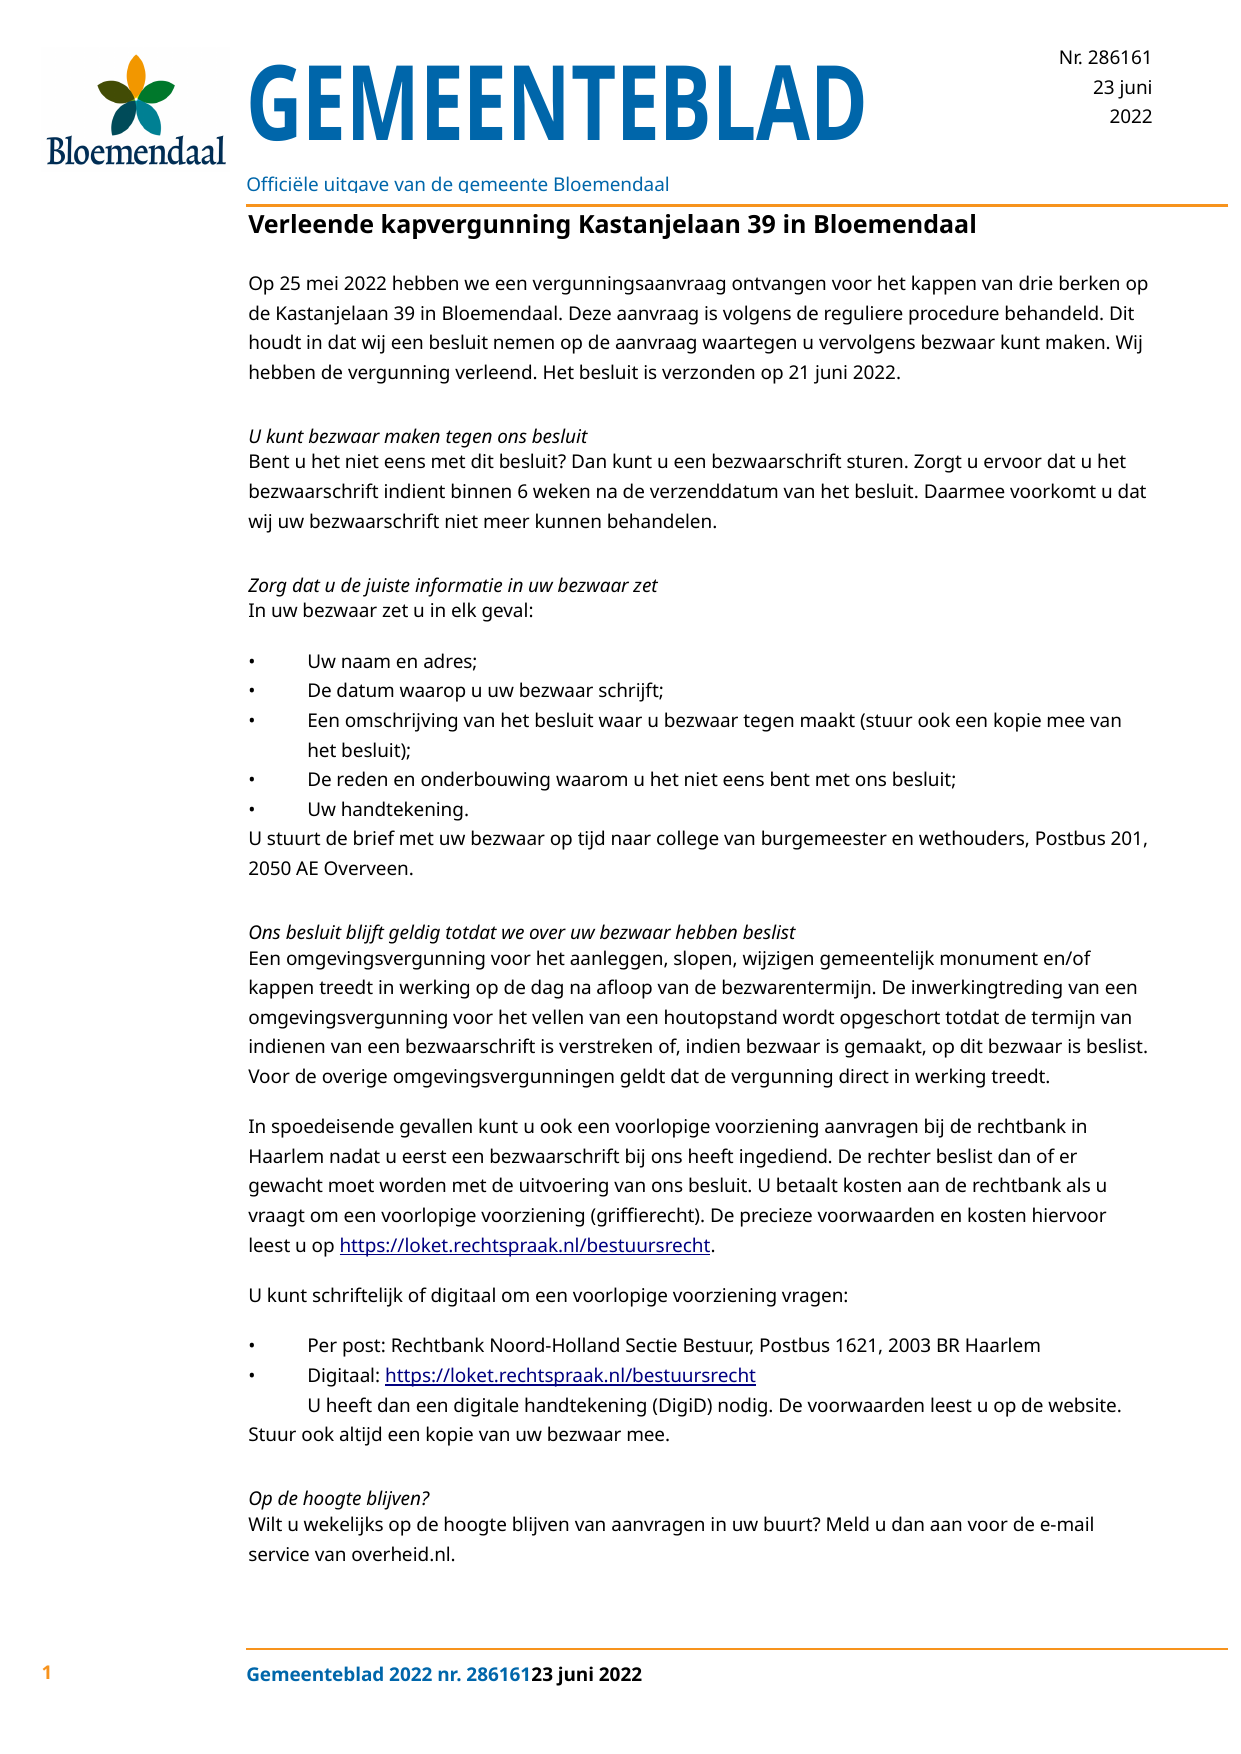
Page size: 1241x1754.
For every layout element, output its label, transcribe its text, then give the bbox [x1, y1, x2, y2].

text U kunt bezwaar maken tegen ons besluit [248, 423, 1152, 449]
list U heeft dan een digitale handtekening (DigiD) nodig. De voorwaarden leest u op de website. [248, 1392, 1152, 1418]
text In uw bezwaar zet u in elk geval: [248, 598, 1152, 623]
list Per post: Rechtbank Noord-Holland Sectie Bestuur, Postbus 1621, 2003 BR Haarlem [248, 1333, 1152, 1358]
text Ons besluit blijft geldig totdat we over uw bezwaar hebben beslist [248, 919, 1152, 945]
text Op 25 mei 2022 hebben we een vergunningsaanvraag ontvangen voor het kappen van drie berken op de Kastanjelaan 39 in Bloemendaal. Deze aanvraag is volgens de reguliere procedure behandeld. Dit houdt in dat wij een besluit nemen op de aanvraag waartegen u vervolgens bezwaar kunt maken. Wij hebben de vergunning verleend. Het besluit is verzonden op 21 juni 2022. [248, 270, 1152, 385]
text Verleende kapvergunning Kastanjelaan 39 in Bloemendaal [248, 207, 1152, 241]
text Stuur ook altijd een kopie van uw bezwaar mee. [248, 1421, 1152, 1447]
text U kunt schriftelijk of digitaal om een voorlopige voorziening vragen: [248, 1282, 1152, 1308]
text Bent u het niet eens met dit besluit? Dan kunt u een bezwaarschrift sturen. Zorgt u ervoor dat u het bezwaarschrift indient binnen 6 weken na de verzenddatum van het besluit. Daarmee voorkomt u dat wij uw bezwaarschrift niet meer kunnen behandelen. [248, 449, 1152, 534]
list De datum waarop u uw bezwaar schrijft; [248, 678, 1152, 703]
list De reden en onderbouwing waarom u het niet eens bent met ons besluit; [248, 766, 1152, 792]
text Op de hoogte blijven? [248, 1485, 1152, 1511]
text Een omgevingsvergunning voor het aanleggen, slopen, wijzigen gemeentelijk monument en/of kappen treedt in werking op de dag na afloop van de bezwarentermijn. De inwerkingtreding van een omgevingsvergunning voor het vellen van een houtopstand wordt opgeschort totdat de termijn van indienen van een bezwaarschrift is verstreken of, indien bezwaar is gemaakt, op dit bezwaar is beslist. Voor de overige omgevingsvergunningen geldt dat de vergunning direct in werking treedt. [248, 945, 1152, 1089]
text U stuurt de brief met uw bezwaar op tijd naar college van burgemeester en wethouders, Postbus 201, 2050 AE Overveen. [248, 826, 1152, 881]
list Digitaal: https://loket.rechtspraak.nl/bestuursrecht [248, 1362, 1152, 1388]
picture [41, 47, 231, 172]
text In spoedeisende gevallen kunt u ook een voorlopige voorziening aanvragen bij de rechtbank in Haarlem nadat u eerst een bezwaarschrift bij ons heeft ingediend. De rechter beslist dan of er gewacht moet worden met de uitvoering van ons besluit. U betaalt kosten aan de rechtbank als u vraagt om een voorlopige voorziening (griffierecht). De precieze voorwaarden en kosten hiervoor leest u op https://loket.rechtspraak.nl/bestuursrecht. [248, 1113, 1152, 1258]
list Uw handtekening. [248, 796, 1152, 822]
list Uw naam en adres; [248, 648, 1152, 674]
text Zorg dat u de juiste informatie in uw bezwaar zet [248, 572, 1152, 598]
text Wilt u wekelijks op de hoogte blijven van aanvragen in uw buurt? Meld u dan aan voor de e-mail service van overheid.nl. [248, 1511, 1152, 1566]
list Een omschrijving van het besluit waar u bezwaar tegen maakt (stuur ook een kopie mee van het besluit); [248, 707, 1152, 762]
